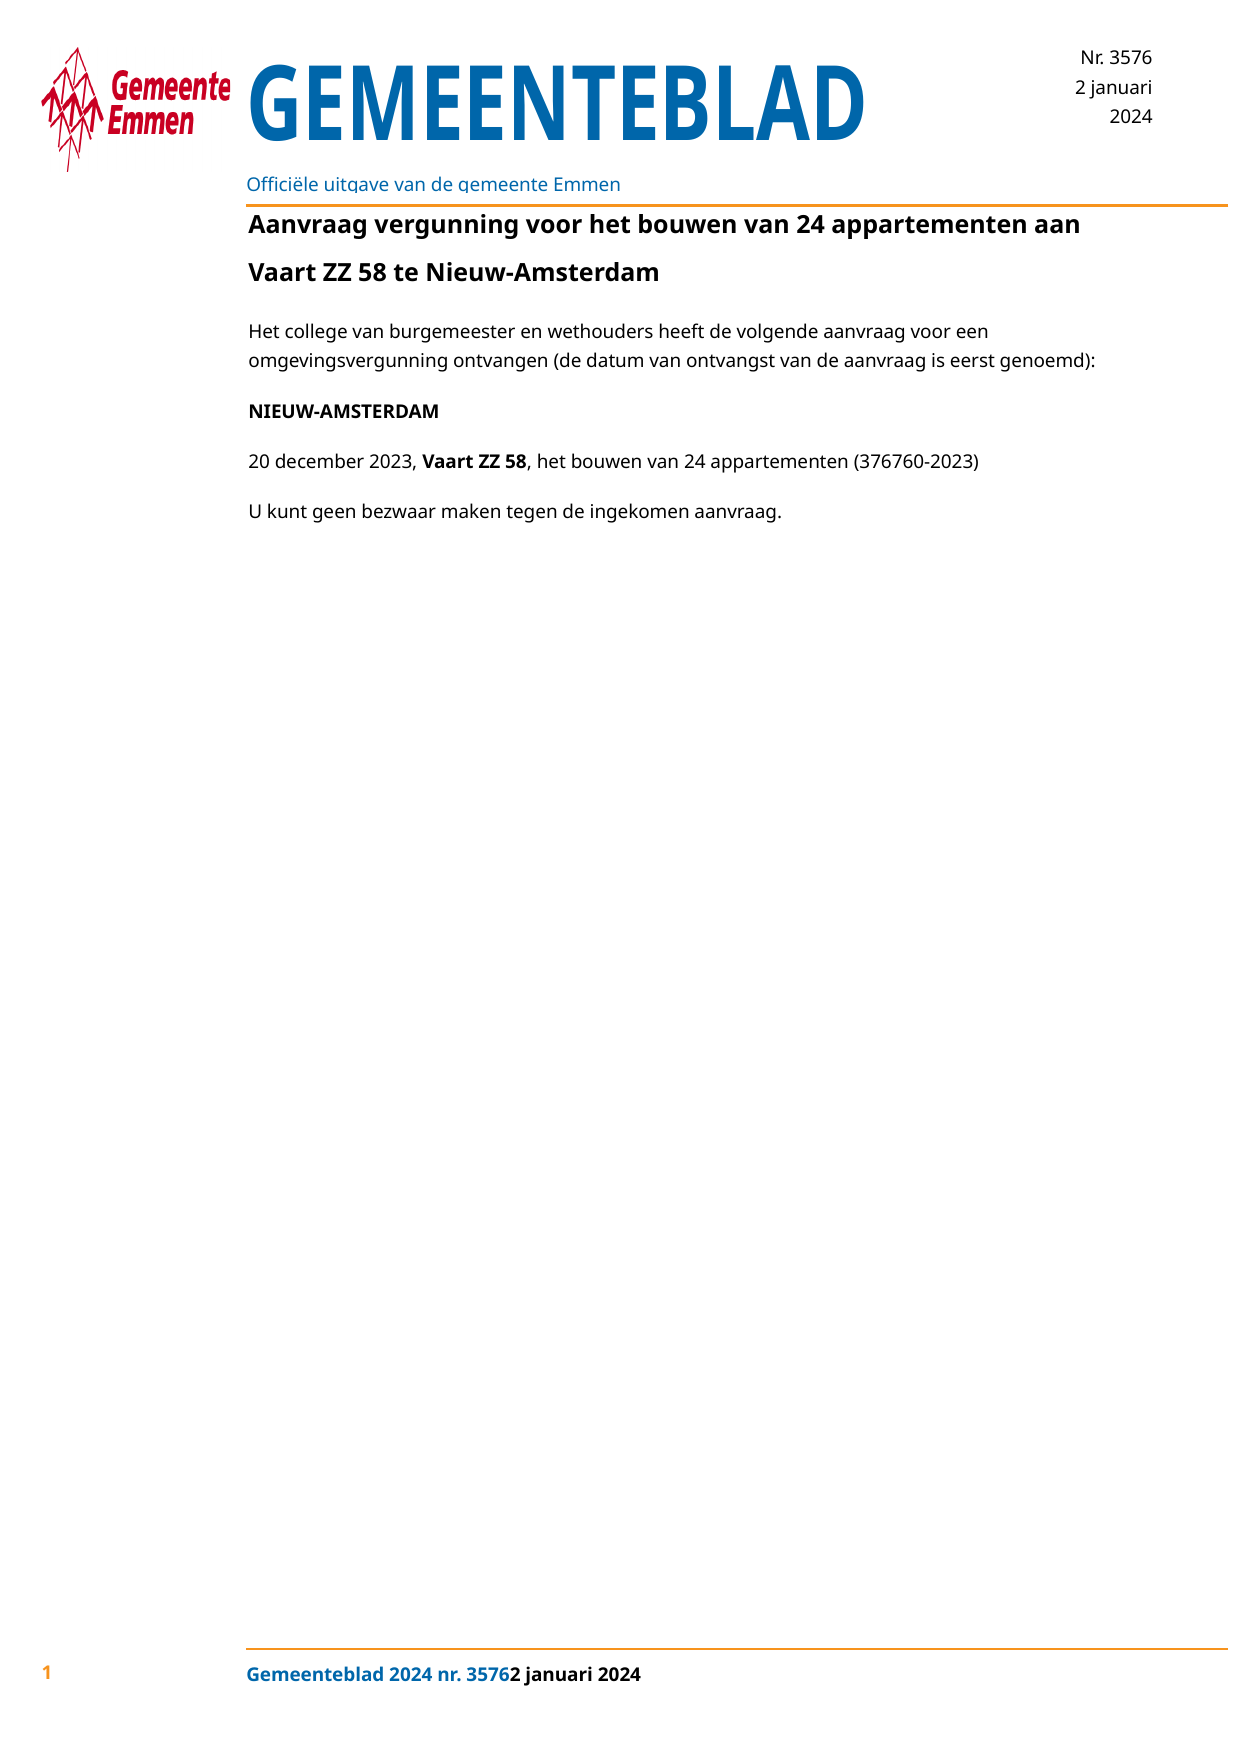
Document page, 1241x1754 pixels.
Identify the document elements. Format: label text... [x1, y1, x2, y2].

text U kunt geen bezwaar maken tegen de ingekomen aanvraag. [248, 499, 1152, 524]
picture [41, 47, 231, 172]
text 20 december 2023, Vaart ZZ 58, het bouwen van 24 appartementen (376760-2023) [248, 448, 1152, 474]
text NIEUW-AMSTERDAM [248, 398, 1152, 424]
text Aanvraag vergunning voor het bouwen van 24 appartementen aan Vaart ZZ 58 te Nieuw-Amsterdam [248, 207, 1152, 288]
text Het college van burgemeester en wethouders heeft de volgende aanvraag voor een omgevingsvergunning ontvangen (de datum van ontvangst van de aanvraag is eerst genoemd): [248, 318, 1152, 373]
